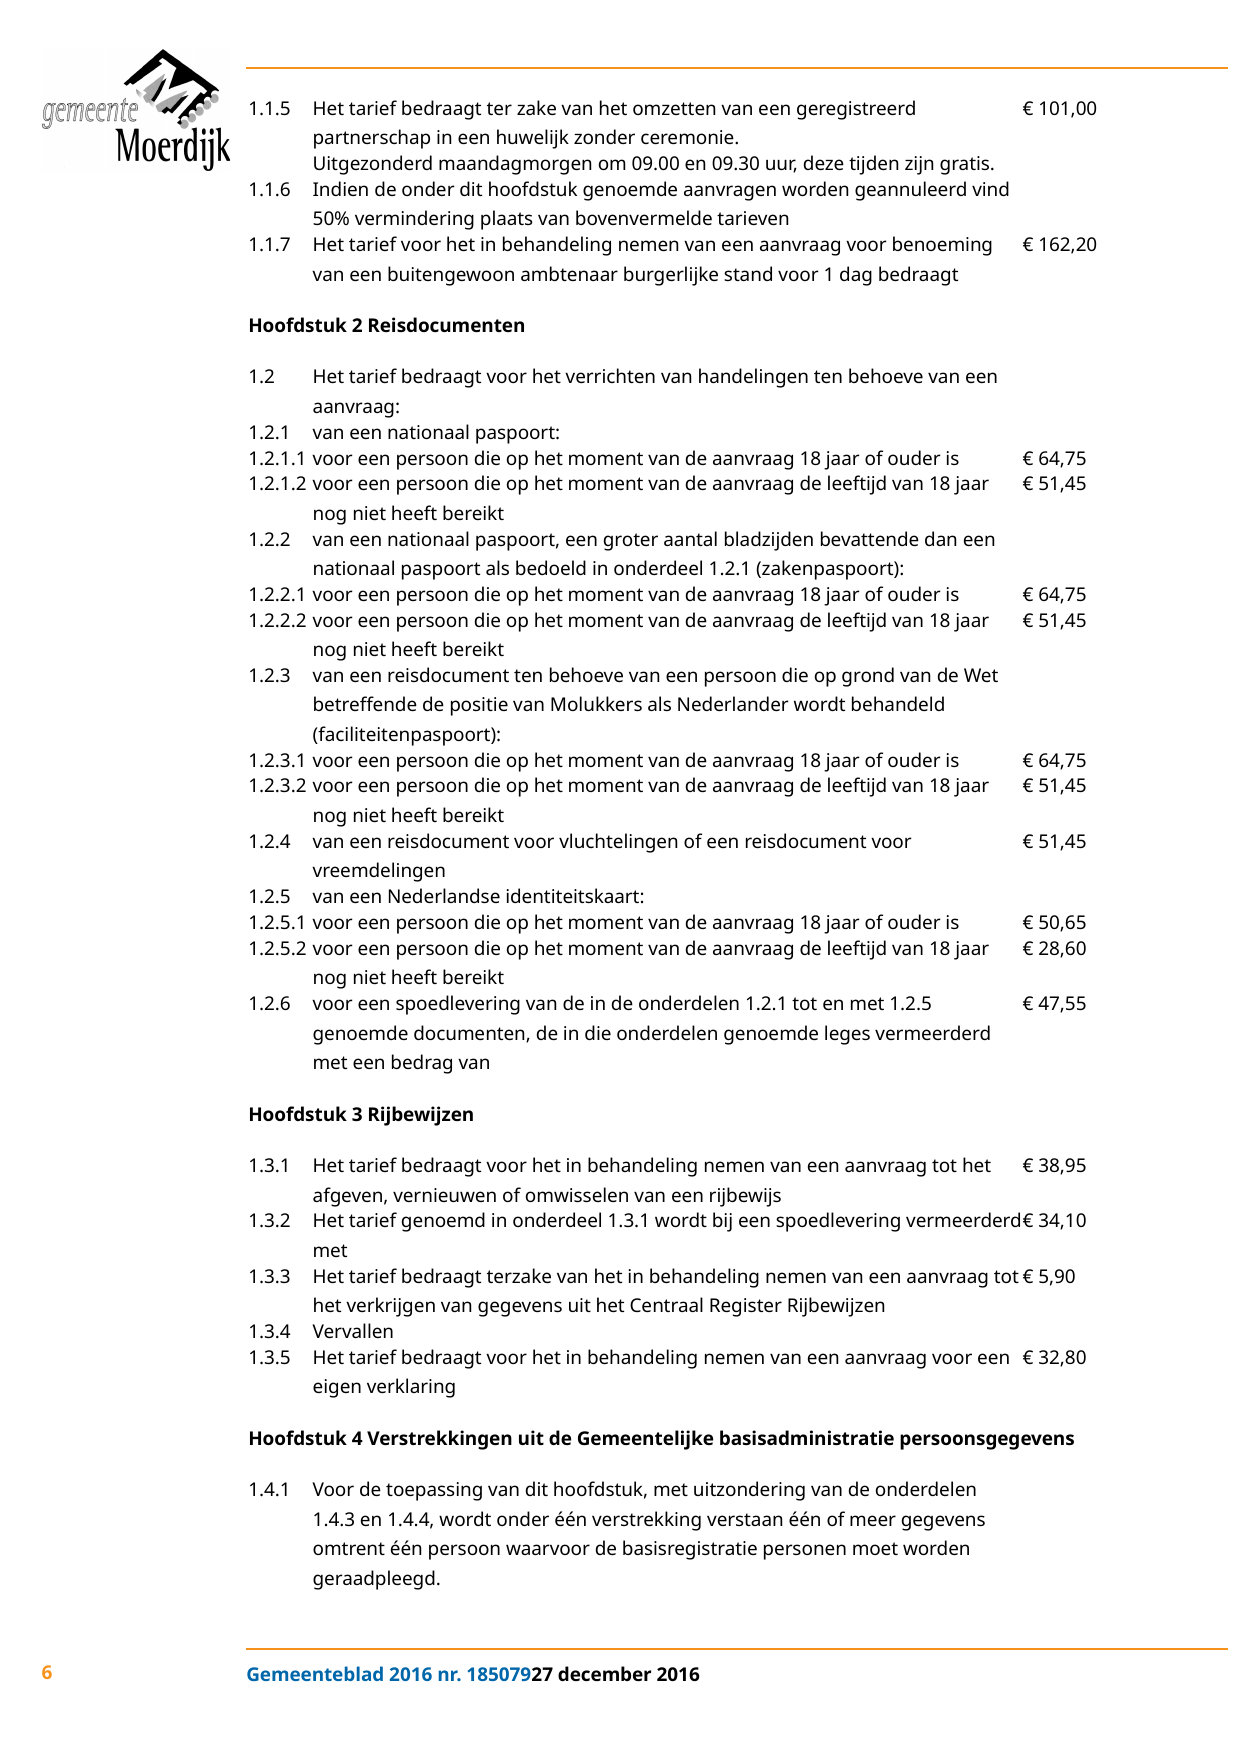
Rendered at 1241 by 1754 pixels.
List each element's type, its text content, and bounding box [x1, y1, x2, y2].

table_cell van een Nederlandse identiteitskaart: [313, 883, 1022, 909]
table_cell € 64,75 [1023, 445, 1152, 470]
table_cell € 32,80 [1023, 1344, 1152, 1399]
table_cell voor een persoon die op het moment van de aanvraag 18 jaar of ouder is [313, 747, 1022, 773]
table_cell € 50,65 [1023, 909, 1152, 935]
table_cell 1.3.3 [248, 1263, 312, 1318]
table_cell 1.2.5 [248, 883, 312, 909]
table_cell Hoofdstuk 2 Reisdocumenten [248, 312, 1152, 338]
table_cell [1023, 662, 1152, 747]
table_cell 1.2.5.1 [248, 909, 312, 935]
picture [41, 47, 231, 172]
table_cell 1.3.2 [248, 1208, 312, 1263]
table_cell voor een persoon die op het moment van de aanvraag de leeftijd van 18 jaar nog niet heeft bereikt [313, 935, 1022, 990]
table_cell 1.2.2.2 [248, 607, 312, 662]
table_cell Voor de toepassing van dit hoofdstuk, met uitzondering van de onderdelen 1.4.3 en 1.4.4, wordt onder één verstrekking verstaan één of meer gegevens omtrent één persoon waarvoor de basisregistratie personen moet worden geraadpleegd. [313, 1476, 1022, 1591]
table_cell Het tarief genoemd in onderdeel 1.3.1 wordt bij een spoedlevering vermeerderd met [313, 1208, 1022, 1263]
table_cell voor een persoon die op het moment van de aanvraag de leeftijd van 18 jaar nog niet heeft bereikt [313, 470, 1022, 526]
table_cell Uitgezonderd maandagmorgen om 09.00 en 09.30 uur, deze tijden zijn gratis. [313, 150, 1022, 176]
table_cell € 51,45 [1023, 773, 1152, 828]
table_cell € 51,45 [1023, 828, 1152, 883]
table_cell 1.2.4 [248, 828, 312, 883]
table_cell voor een persoon die op het moment van de aanvraag 18 jaar of ouder is [313, 445, 1022, 470]
table_cell voor een persoon die op het moment van de aanvraag 18 jaar of ouder is [313, 909, 1022, 935]
table_cell [1023, 526, 1152, 581]
table_cell Het tarief bedraagt terzake van het in behandeling nemen van een aanvraag tot het verkrijgen van gegevens uit het Centraal Register Rijbewijzen [313, 1263, 1022, 1318]
table_cell 1.2.2 [248, 526, 312, 581]
table_cell Het tarief bedraagt voor het in behandeling nemen van een aanvraag voor een eigen verklaring [313, 1344, 1022, 1399]
table_cell 1.2.6 [248, 990, 312, 1075]
table_cell € 51,45 [1023, 607, 1152, 662]
table_cell € 51,45 [1023, 470, 1152, 526]
table_cell [1023, 1476, 1152, 1591]
table_cell € 5,90 [1023, 1263, 1152, 1318]
table_cell € 64,75 [1023, 581, 1152, 607]
table_cell 1.2.3 [248, 662, 312, 747]
table_cell [1023, 419, 1152, 445]
table_cell 1.2.2.1 [248, 581, 312, 607]
table_cell [248, 1075, 1152, 1101]
table_cell 1.2.1.2 [248, 470, 312, 526]
table_cell € 64,75 [1023, 747, 1152, 773]
table_cell Het tarief bedraagt ter zake van het omzetten van een geregistreerd partnerschap in een huwelijk zonder ceremonie. [313, 95, 1022, 150]
table_cell Hoofdstuk 4 Verstrekkingen uit de Gemeentelijke basisadministratie persoonsgegevens [248, 1425, 1152, 1451]
table_cell voor een persoon die op het moment van de aanvraag de leeftijd van 18 jaar nog niet heeft bereikt [313, 607, 1022, 662]
table_cell [248, 338, 1152, 364]
table_cell voor een persoon die op het moment van de aanvraag 18 jaar of ouder is [313, 581, 1022, 607]
table_cell € 101,00 [1023, 95, 1152, 150]
table_cell 1.2.1.1 [248, 445, 312, 470]
table_cell [248, 1126, 1152, 1152]
table_cell 1.3.4 [248, 1318, 312, 1344]
table_cell [1023, 1318, 1152, 1344]
table_cell Het tarief bedraagt voor het verrichten van handelingen ten behoeve van een aanvraag: [313, 364, 1022, 419]
table_cell [1023, 150, 1152, 176]
table_cell Hoofdstuk 3 Rijbewijzen [248, 1101, 1152, 1126]
table_cell 1.2.1 [248, 419, 312, 445]
table_cell Het tarief bedraagt voor het in behandeling nemen van een aanvraag tot het afgeven, vernieuwen of omwisselen van een rijbewijs [313, 1152, 1022, 1207]
table_cell 1.4.1 [248, 1476, 312, 1591]
table_cell 1.1.6 [248, 176, 312, 231]
table_cell [248, 150, 312, 176]
table_cell € 162,20 [1023, 231, 1152, 286]
table_cell voor een persoon die op het moment van de aanvraag de leeftijd van 18 jaar nog niet heeft bereikt [313, 773, 1022, 828]
table_cell van een reisdocument voor vluchtelingen of een reisdocument voor vreemdelingen [313, 828, 1022, 883]
table_cell [1023, 176, 1152, 231]
table_cell 1.2.3.2 [248, 773, 312, 828]
table_cell [248, 1399, 1152, 1425]
table_cell 1.3.5 [248, 1344, 312, 1399]
table_cell [1023, 364, 1152, 419]
table_cell € 38,95 [1023, 1152, 1152, 1207]
table_cell van een reisdocument ten behoeve van een persoon die op grond van de Wet betreffende de positie van Molukkers als Nederlander wordt behandeld (faciliteitenpaspoort): [313, 662, 1022, 747]
table_cell 1.1.7 [248, 231, 312, 286]
table_cell 1.2.5.2 [248, 935, 312, 990]
table_cell [248, 1451, 1152, 1476]
table_cell 1.3.1 [248, 1152, 312, 1207]
table_cell voor een spoedlevering van de in de onderdelen 1.2.1 tot en met 1.2.5 genoemde documenten, de in die onderdelen genoemde leges vermeerderd met een bedrag van [313, 990, 1022, 1075]
table_cell [248, 286, 1152, 312]
table_cell van een nationaal paspoort, een groter aantal bladzijden bevattende dan een nationaal paspoort als bedoeld in onderdeel 1.2.1 (zakenpaspoort): [313, 526, 1022, 581]
table_cell 1.1.5 [248, 95, 312, 150]
table_cell Indien de onder dit hoofdstuk genoemde aanvragen worden geannuleerd vind 50% vermindering plaats van bovenvermelde tarieven [313, 176, 1022, 231]
table_cell Vervallen [313, 1318, 1022, 1344]
table_cell € 34,10 [1023, 1208, 1152, 1263]
table_cell van een nationaal paspoort: [313, 419, 1022, 445]
table_cell [1023, 883, 1152, 909]
table_cell 1.2 [248, 364, 312, 419]
table_cell Het tarief voor het in behandeling nemen van een aanvraag voor benoeming van een buitengewoon ambtenaar burgerlijke stand voor 1 dag bedraagt [313, 231, 1022, 286]
table_cell € 47,55 [1023, 990, 1152, 1075]
table_cell 1.2.3.1 [248, 747, 312, 773]
table_cell € 28,60 [1023, 935, 1152, 990]
